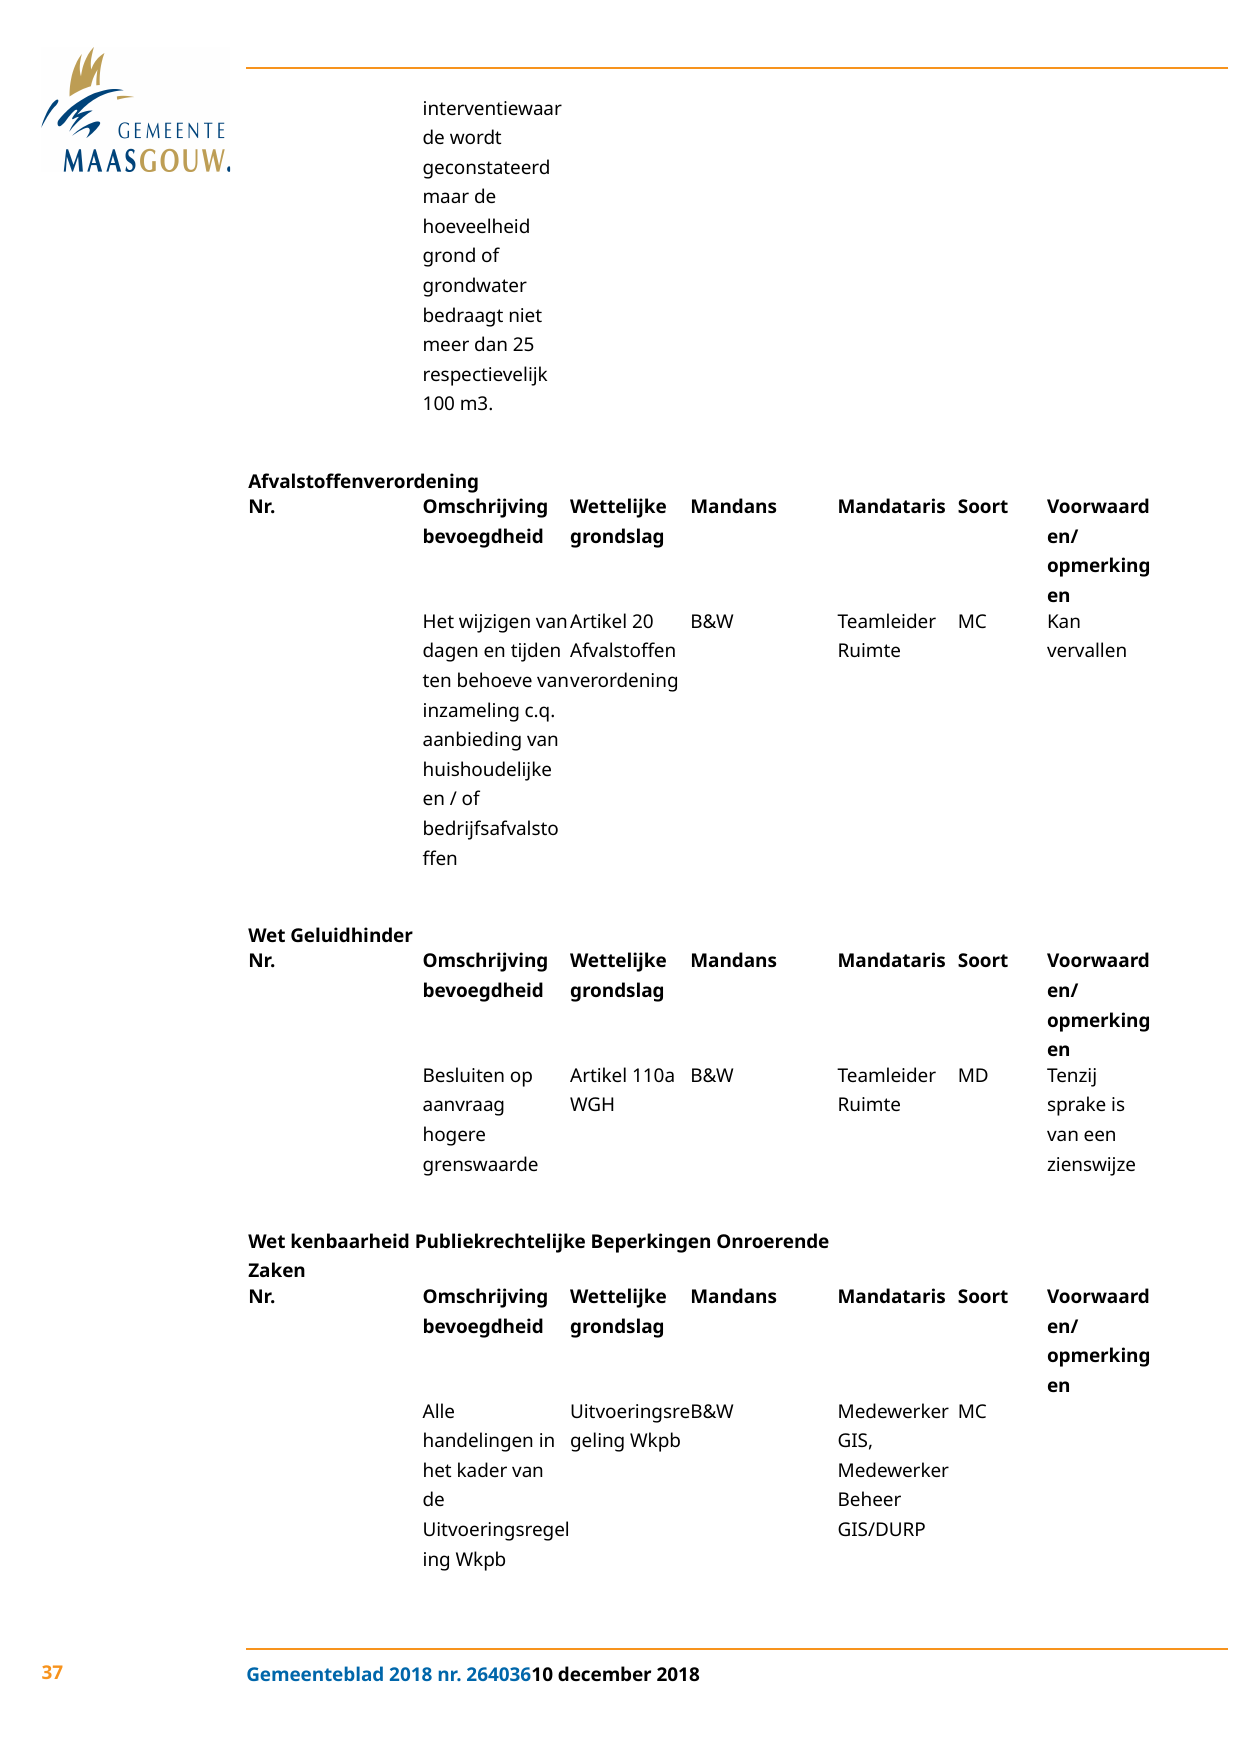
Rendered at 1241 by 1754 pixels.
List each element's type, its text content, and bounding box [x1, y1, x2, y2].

table_cell [570, 416, 690, 442]
table_cell [423, 1177, 570, 1202]
table_cell Teamleider Ruimte [838, 608, 958, 870]
table_cell [838, 1202, 958, 1228]
table_cell [248, 1202, 422, 1228]
table_cell [423, 416, 570, 442]
table_cell [958, 922, 1047, 948]
table_cell Omschrijving bevoegdheid [423, 494, 570, 608]
table_cell [570, 468, 690, 493]
table_cell Medewerker GIS, Medewerker Beheer GIS/DURP [838, 1398, 958, 1571]
table_cell Alle handelingen in het kader van de Uitvoeringsregeling Wkpb [423, 1398, 570, 1571]
table_cell [958, 1202, 1047, 1228]
table_cell [570, 1177, 690, 1202]
table_cell [1047, 95, 1152, 416]
table_cell Wettelijke grondslag [570, 948, 690, 1062]
table_cell [1047, 1177, 1152, 1202]
table_cell [958, 896, 1047, 922]
table_cell [248, 442, 422, 468]
table_cell Voorwaarden/ opmerkingen [1047, 948, 1152, 1062]
table_cell [423, 442, 570, 468]
table_cell [838, 416, 958, 442]
table_cell MC [958, 608, 1047, 870]
table_cell Omschrijving bevoegdheid [423, 948, 570, 1062]
table_cell [838, 870, 958, 896]
table_cell [1047, 870, 1152, 896]
table_cell Nr. [248, 1283, 422, 1398]
table_cell [570, 1202, 690, 1228]
table_cell Wet Geluidhinder [248, 922, 570, 948]
table_cell [838, 896, 958, 922]
table_cell [838, 922, 958, 948]
table_cell Besluiten op aanvraag hogere grenswaarde [423, 1062, 570, 1177]
table_cell MC [958, 1398, 1047, 1571]
table_cell Mandans [690, 948, 837, 1062]
table_cell Nr. [248, 494, 422, 608]
table_cell [838, 95, 958, 416]
table_cell MD [958, 1062, 1047, 1177]
table_cell Omschrijving bevoegdheid [423, 1283, 570, 1398]
table_cell [1047, 442, 1152, 468]
table_cell [570, 922, 690, 948]
table_cell Wettelijke grondslag [570, 494, 690, 608]
table_cell [248, 870, 422, 896]
table_cell [1047, 922, 1152, 948]
table_cell [958, 95, 1047, 416]
table_cell [1047, 416, 1152, 442]
table_cell Wet kenbaarheid Publiekrechtelijke Beperkingen Onroerende Zaken [248, 1228, 837, 1283]
table_cell Artikel 20 Afvalstoffen verordening [570, 608, 690, 870]
table_cell Mandans [690, 1283, 837, 1398]
table_cell [248, 1571, 422, 1597]
table_cell [690, 922, 837, 948]
picture [41, 47, 231, 172]
table_cell [958, 416, 1047, 442]
table_cell [958, 468, 1047, 493]
table_cell [958, 1571, 1047, 1597]
table_cell Nr. [248, 948, 422, 1062]
table_cell [690, 416, 837, 442]
table_cell Mandataris [838, 1283, 958, 1398]
table_cell [248, 416, 422, 442]
table_cell [570, 1571, 690, 1597]
table_cell [248, 608, 422, 870]
table_cell [958, 870, 1047, 896]
table_cell Afvalstoffenverordening [248, 468, 570, 493]
table_cell [958, 1228, 1047, 1283]
table_cell [570, 896, 690, 922]
table_cell [838, 468, 958, 493]
table_cell B&W [690, 1062, 837, 1177]
table_cell [1047, 468, 1152, 493]
table_cell [958, 442, 1047, 468]
table_cell [690, 1177, 837, 1202]
table_cell Het wijzigen van dagen en tijden ten behoeve van inzameling c.q. aanbieding van huishoudelijke en / of bedrijfsafvalstoffen [423, 608, 570, 870]
table_cell Artikel 110a WGH [570, 1062, 690, 1177]
table_cell [690, 896, 837, 922]
table_cell [423, 1571, 570, 1597]
table_cell B&W [690, 608, 837, 870]
table_cell [423, 896, 570, 922]
table_cell [423, 870, 570, 896]
table_cell [570, 870, 690, 896]
table_cell Soort [958, 948, 1047, 1062]
table_cell [248, 1398, 422, 1571]
table_cell Kan vervallen [1047, 608, 1152, 870]
table_cell interventiewaarde wordt geconstateerd maar de hoeveelheid grond of grondwater bedraagt niet meer dan 25 respectievelijk 100 m3. [423, 95, 570, 416]
table_cell Uitvoeringsregeling Wkpb [570, 1398, 690, 1571]
table_cell Mandans [690, 494, 837, 608]
table_cell Soort [958, 1283, 1047, 1398]
table_cell [1047, 1228, 1152, 1283]
table_cell [690, 1571, 837, 1597]
table_cell [838, 1177, 958, 1202]
table_cell [690, 468, 837, 493]
table_cell Mandataris [838, 948, 958, 1062]
table_cell [690, 1202, 837, 1228]
table_cell Wettelijke grondslag [570, 1283, 690, 1398]
table_cell [690, 95, 837, 416]
table_cell [570, 95, 690, 416]
table_cell Voorwaarden/ opmerkingen [1047, 494, 1152, 608]
table_cell [248, 1062, 422, 1177]
table_cell [838, 1228, 958, 1283]
table_cell [248, 1177, 422, 1202]
table_cell Mandataris [838, 494, 958, 608]
table_cell Teamleider Ruimte [838, 1062, 958, 1177]
table_cell [690, 442, 837, 468]
table_cell [248, 95, 422, 416]
table_cell Voorwaarden/ opmerkingen [1047, 1283, 1152, 1398]
table_cell Soort [958, 494, 1047, 608]
table_cell [1047, 1571, 1152, 1597]
table_cell [838, 1571, 958, 1597]
table_cell [1047, 896, 1152, 922]
table_cell [1047, 1202, 1152, 1228]
table_cell [248, 896, 422, 922]
table_cell [690, 870, 837, 896]
table_cell B&W [690, 1398, 837, 1571]
table_cell [958, 1177, 1047, 1202]
table_cell [570, 442, 690, 468]
table_cell [423, 1202, 570, 1228]
table_cell [838, 442, 958, 468]
table_cell Tenzij sprake is van een zienswijze [1047, 1062, 1152, 1177]
table_cell [1047, 1398, 1152, 1571]
